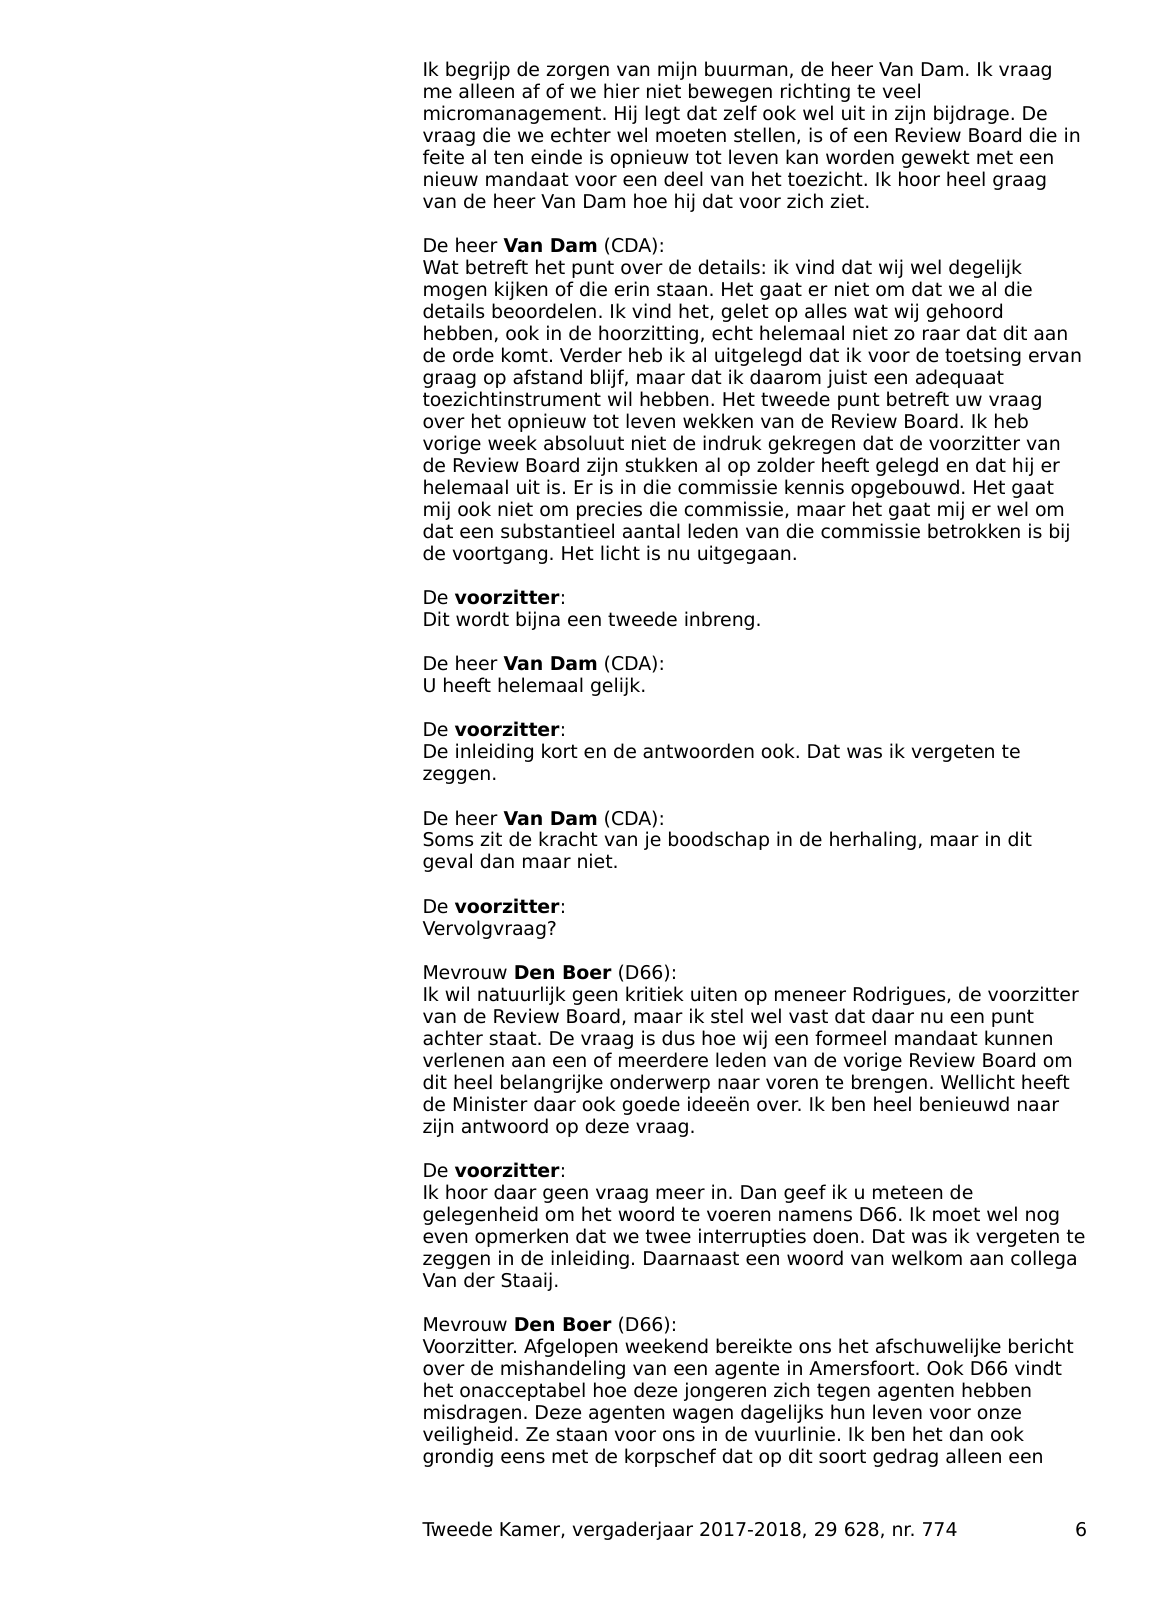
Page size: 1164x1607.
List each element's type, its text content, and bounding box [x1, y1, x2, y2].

text Ik begrijp de zorgen van mijn buurman, de heer Van Dam. Ik vraag me alleen af of we hier niet bewegen richting te veel micromanagement. Hij legt dat zelf ook wel uit in zijn bijdrage. De vraag die we echter wel moeten stellen, is of een Review Board die in feite al ten einde is opnieuw tot leven kan worden gewekt met een nieuw mandaat voor een deel van het toezicht. Ik hoor heel graag van de heer Van Dam hoe hij dat voor zich ziet. [422, 59, 1087, 213]
text Ik hoor daar geen vraag meer in. Dan geef ik u meteen de gelegenheid om het woord te voeren namens D66. Ik moet wel nog even opmerken dat we twee interrupties doen. Dat was ik vergeten te zeggen in de inleiding. Daarnaast een woord van welkom aan collega Van der Staaij. [422, 1182, 1087, 1292]
text Mevrouw Den Boer (D66): [422, 1314, 1087, 1336]
text De inleiding kort en de antwoorden ook. Dat was ik vergeten te zeggen. [422, 741, 1087, 785]
text Soms zit de kracht van je boodschap in de herhaling, maar in dit geval dan maar niet. [422, 829, 1087, 873]
text De voorzitter: [422, 719, 1087, 741]
text De heer Van Dam (CDA): [422, 653, 1087, 675]
text De heer Van Dam (CDA): [422, 235, 1087, 257]
text Vervolgvraag? [422, 917, 1087, 939]
text Wat betreft het punt over de details: ik vind dat wij wel degelijk mogen kijken of die erin staan. Het gaat er niet om dat we al die details beoordelen. Ik vind het, gelet op alles wat wij gehoord hebben, ook in de hoorzitting, echt helemaal niet zo raar dat dit aan de orde komt. Verder heb ik al uitgelegd dat ik voor de toetsing ervan graag op afstand blijf, maar dat ik daarom juist een adequaat toezichtinstrument wil hebben. Het tweede punt betreft uw vraag over het opnieuw tot leven wekken van de Review Board. Ik heb vorige week absoluut niet de indruk gekregen dat de voorzitter van de Review Board zijn stukken al op zolder heeft gelegd en dat hij er helemaal uit is. Er is in die commissie kennis opgebouwd. Het gaat mij ook niet om precies die commissie, maar het gaat mij er wel om dat een substantieel aantal leden van die commissie betrokken is bij de voortgang. Het licht is nu uitgegaan. [422, 257, 1087, 565]
text De heer Van Dam (CDA): [422, 807, 1087, 829]
text De voorzitter: [422, 587, 1087, 609]
text Ik wil natuurlijk geen kritiek uiten op meneer Rodrigues, de voorzitter van de Review Board, maar ik stel wel vast dat daar nu een punt achter staat. De vraag is dus hoe wij een formeel mandaat kunnen verlenen aan een of meerdere leden van de vorige Review Board om dit heel belangrijke onderwerp naar voren te brengen. Wellicht heeft de Minister daar ook goede ideeën over. Ik ben heel benieuwd naar zijn antwoord op deze vraag. [422, 984, 1087, 1137]
text Voorzitter. Afgelopen weekend bereikte ons het afschuwelijke bericht over de mishandeling van een agente in Amersfoort. Ook D66 vindt het onacceptabel hoe deze jongeren zich tegen agenten hebben misdragen. Deze agenten wagen dagelijks hun leven voor onze veiligheid. Ze staan voor ons in de vuurlinie. Ik ben het dan ook grondig eens met de korpschef dat op dit soort gedrag alleen een [422, 1336, 1087, 1468]
text De voorzitter: [422, 1160, 1087, 1182]
text Dit wordt bijna een tweede inbreng. [422, 609, 1087, 631]
text U heeft helemaal gelijk. [422, 675, 1087, 697]
text De voorzitter: [422, 896, 1087, 917]
text Mevrouw Den Boer (D66): [422, 962, 1087, 984]
